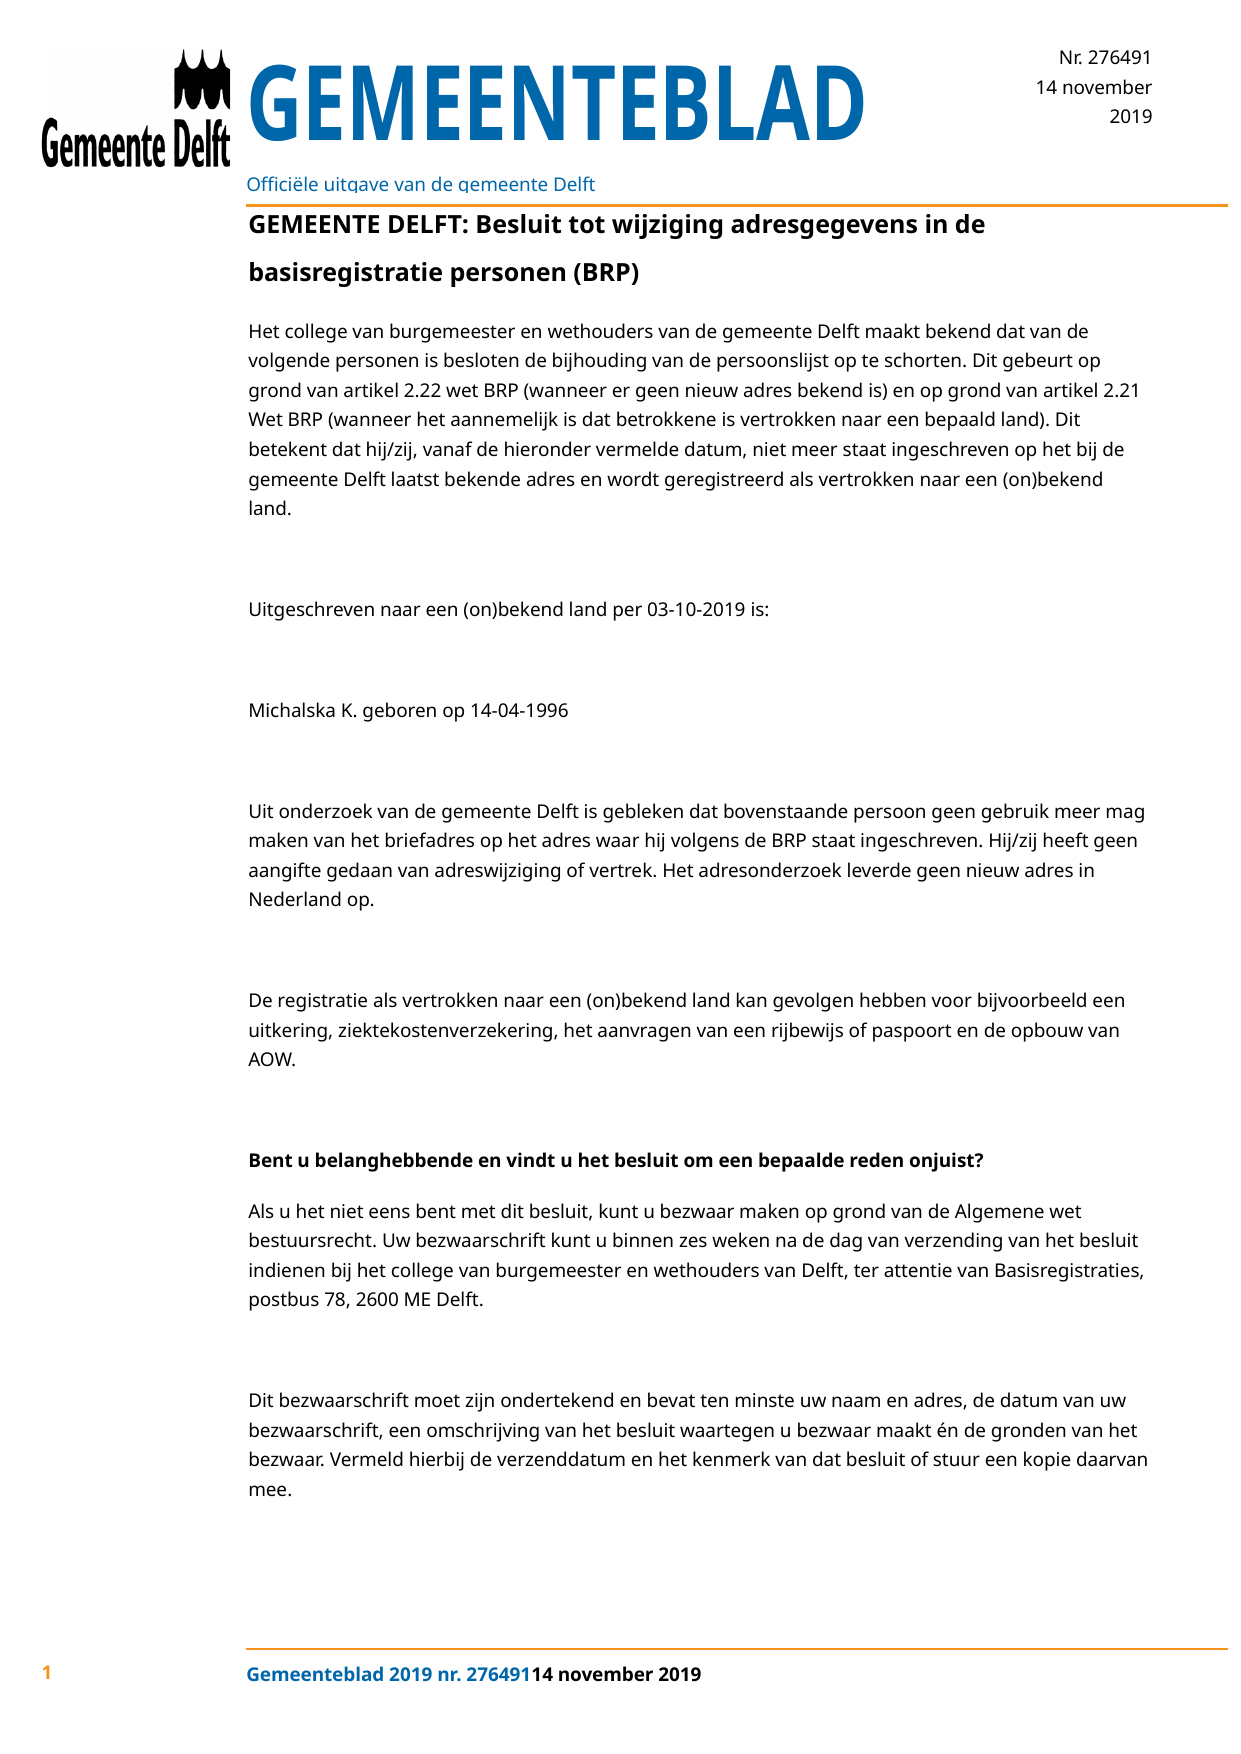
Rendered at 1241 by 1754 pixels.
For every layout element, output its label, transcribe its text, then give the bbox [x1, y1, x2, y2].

text Uit onderzoek van de gemeente Delft is gebleken dat bovenstaande persoon geen gebruik meer mag maken van het briefadres op het adres waar hij volgens de BRP staat ingeschreven. Hij/zij heeft geen aangifte gedaan van adreswijziging of vertrek. Het adresonderzoek leverde geen nieuw adres in Nederland op. [248, 798, 1152, 912]
text GEMEENTE DELFT: Besluit tot wijziging adresgegevens in de basisregistratie personen (BRP) [248, 207, 1152, 288]
text Als u het niet eens bent met dit besluit, kunt u bezwaar maken op grond van de Algemene wet bestuursrecht. Uw bezwaarschrift kunt u binnen zes weken na de dag van verzending van het besluit indienen bij het college van burgemeester en wethouders van Delft, ter attentie van Basisregistraties, postbus 78, 2600 ME Delft. [248, 1198, 1152, 1312]
text Uitgeschreven naar een (on)bekend land per 03-10-2019 is: [248, 596, 1152, 622]
text Michalska K. geboren op 14-04-1996 [248, 697, 1152, 723]
text Bent u belanghebbende en vindt u het besluit om een bepaalde reden onjuist? [248, 1147, 1152, 1173]
picture [41, 47, 231, 172]
text Dit bezwaarschrift moet zijn ondertekend en bevat ten minste uw naam en adres, de datum van uw bezwaarschrift, een omschrijving van het besluit waartegen u bezwaar maakt én de gronden van het bezwaar. Vermeld hierbij de verzenddatum en het kenmerk van dat besluit of stuur een kopie daarvan mee. [248, 1387, 1152, 1502]
text Het college van burgemeester en wethouders van de gemeente Delft maakt bekend dat van de volgende personen is besloten de bijhouding van de persoonslijst op te schorten. Dit gebeurt op grond van artikel 2.22 wet BRP (wanneer er geen nieuw adres bekend is) en op grond van artikel 2.21 Wet BRP (wanneer het aannemelijk is dat betrokkene is vertrokken naar een bepaald land). Dit betekent dat hij/zij, vanaf de hieronder vermelde datum, niet meer staat ingeschreven op het bij de gemeente Delft laatst bekende adres en wordt geregistreerd als vertrokken naar een (on)bekend land. [248, 318, 1152, 521]
text De registratie als vertrokken naar een (on)bekend land kan gevolgen hebben voor bijvoorbeeld een uitkering, ziektekostenverzekering, het aanvragen van een rijbewijs of paspoort en de opbouw van AOW. [248, 987, 1152, 1072]
